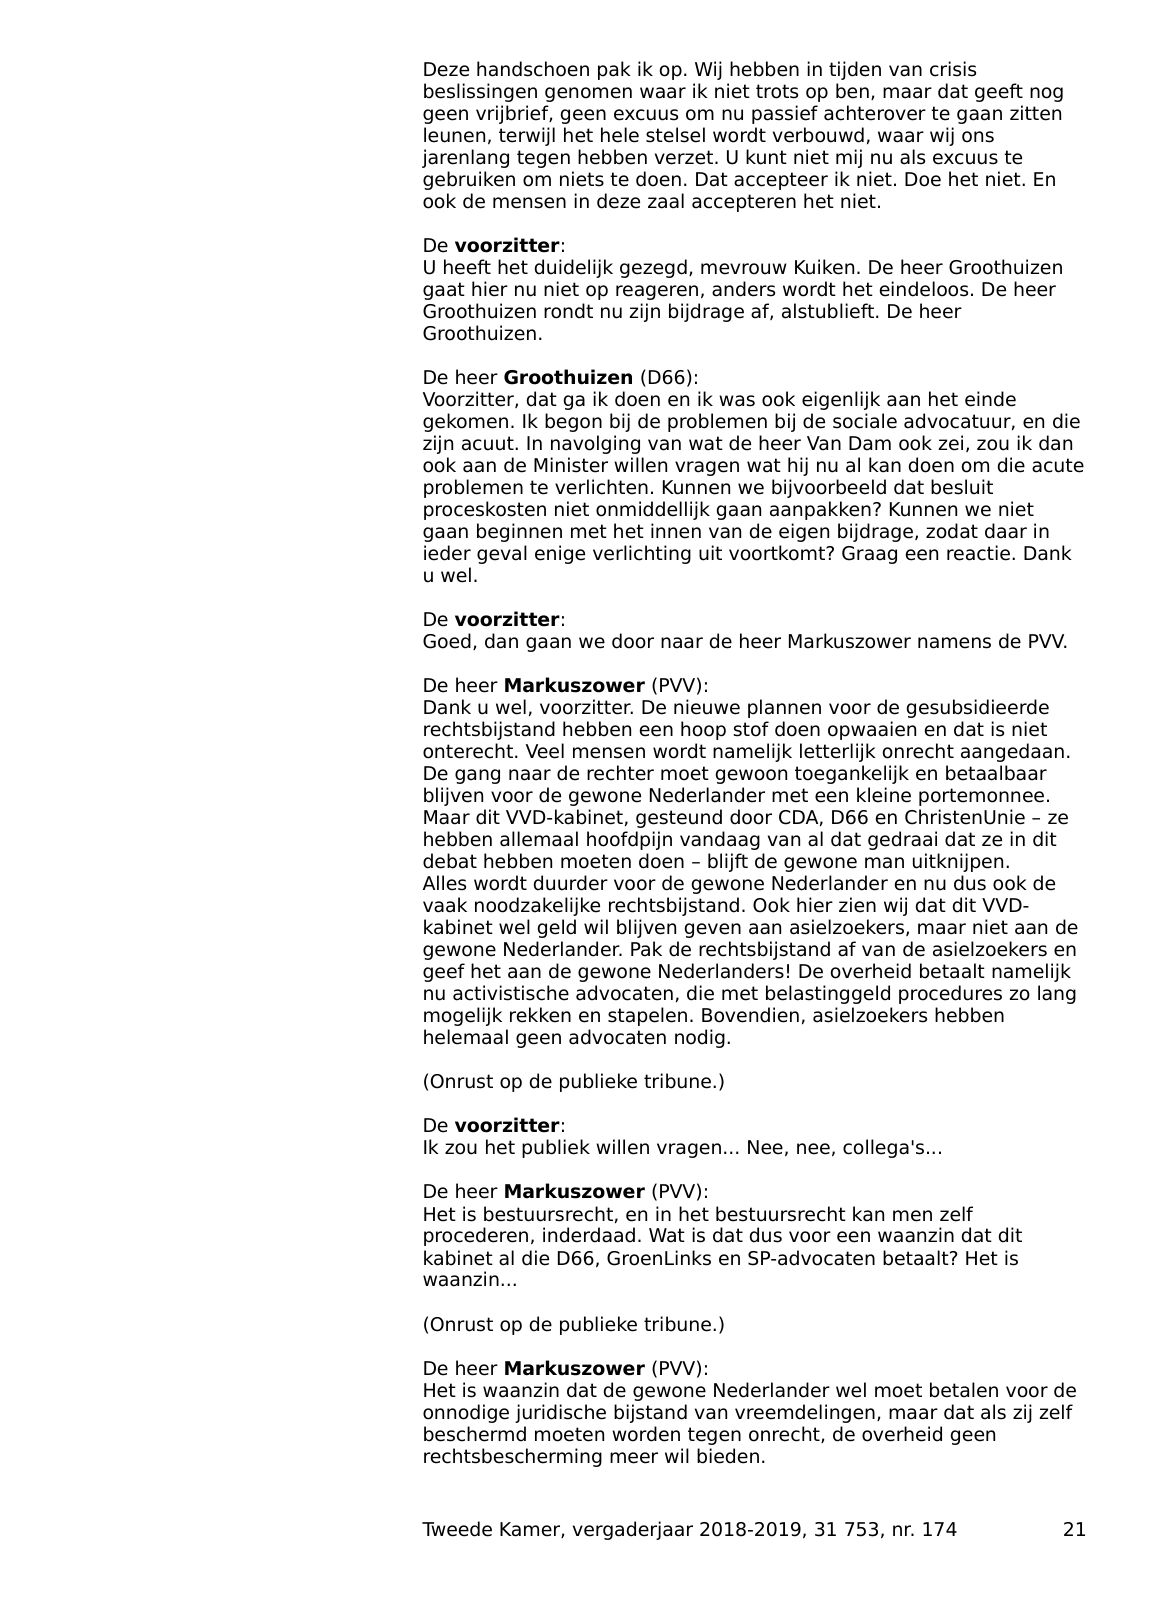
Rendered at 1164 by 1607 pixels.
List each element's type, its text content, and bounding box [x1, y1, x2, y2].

text Het is waanzin dat de gewone Nederlander wel moet betalen voor de onnodige juridische bijstand van vreemdelingen, maar dat als zij zelf beschermd moeten worden tegen onrecht, de overheid geen rechtsbescherming meer wil bieden. [422, 1380, 1087, 1468]
text Goed, dan gaan we door naar de heer Markuszower namens de PVV. [422, 631, 1087, 653]
text Deze handschoen pak ik op. Wij hebben in tijden van crisis beslissingen genomen waar ik niet trots op ben, maar dat geeft nog geen vrijbrief, geen excuus om nu passief achterover te gaan zitten leunen, terwijl het hele stelsel wordt verbouwd, waar wij ons jarenlang tegen hebben verzet. U kunt niet mij nu als excuus te gebruiken om niets te doen. Dat accepteer ik niet. Doe het niet. En ook de mensen in deze zaal accepteren het niet. [422, 59, 1087, 213]
text (Onrust op de publieke tribune.) [422, 1313, 1087, 1336]
text De heer Markuszower (PVV): [422, 1181, 1087, 1203]
text De heer Markuszower (PVV): [422, 1358, 1087, 1380]
text De voorzitter: [422, 235, 1087, 257]
text Voorzitter, dat ga ik doen en ik was ook eigenlijk aan het einde gekomen. Ik begon bij de problemen bij de sociale advocatuur, en die zijn acuut. In navolging van wat de heer Van Dam ook zei, zou ik dan ook aan de Minister willen vragen wat hij nu al kan doen om die acute problemen te verlichten. Kunnen we bijvoorbeeld dat besluit proceskosten niet onmiddellijk gaan aanpakken? Kunnen we niet gaan beginnen met het innen van de eigen bijdrage, zodat daar in ieder geval enige verlichting uit voortkomt? Graag een reactie. Dank u wel. [422, 389, 1087, 587]
text Alles wordt duurder voor de gewone Nederlander en nu dus ook de vaak noodzakelijke rechtsbijstand. Ook hier zien wij dat dit VVD-kabinet wel geld wil blijven geven aan asielzoekers, maar niet aan de gewone Nederlander. Pak de rechtsbijstand af van de asielzoekers en geef het aan de gewone Nederlanders! De overheid betaalt namelijk nu activistische advocaten, die met belastinggeld procedures zo lang mogelijk rekken en stapelen. Bovendien, asielzoekers hebben helemaal geen advocaten nodig. [422, 873, 1087, 1049]
text De heer Markuszower (PVV): [422, 675, 1087, 697]
text De voorzitter: [422, 1115, 1087, 1137]
text U heeft het duidelijk gezegd, mevrouw Kuiken. De heer Groothuizen gaat hier nu niet op reageren, anders wordt het eindeloos. De heer Groothuizen rondt nu zijn bijdrage af, alstublieft. De heer Groothuizen. [422, 257, 1087, 345]
text Dank u wel, voorzitter. De nieuwe plannen voor de gesubsidieerde rechtsbijstand hebben een hoop stof doen opwaaien en dat is niet onterecht. Veel mensen wordt namelijk letterlijk onrecht aangedaan. De gang naar de rechter moet gewoon toegankelijk en betaalbaar blijven voor de gewone Nederlander met een kleine portemonnee. Maar dit VVD-kabinet, gesteund door CDA, D66 en ChristenUnie – ze hebben allemaal hoofdpijn vandaag van al dat gedraai dat ze in dit debat hebben moeten doen – blijft de gewone man uitknijpen. [422, 697, 1087, 873]
text De voorzitter: [422, 609, 1087, 631]
text (Onrust op de publieke tribune.) [422, 1071, 1087, 1093]
text Ik zou het publiek willen vragen... Nee, nee, collega's... [422, 1137, 1087, 1159]
text Het is bestuursrecht, en in het bestuursrecht kan men zelf procederen, inderdaad. Wat is dat dus voor een waanzin dat dit kabinet al die D66, GroenLinks en SP-advocaten betaalt? Het is waanzin... [422, 1203, 1087, 1291]
text De heer Groothuizen (D66): [422, 367, 1087, 389]
